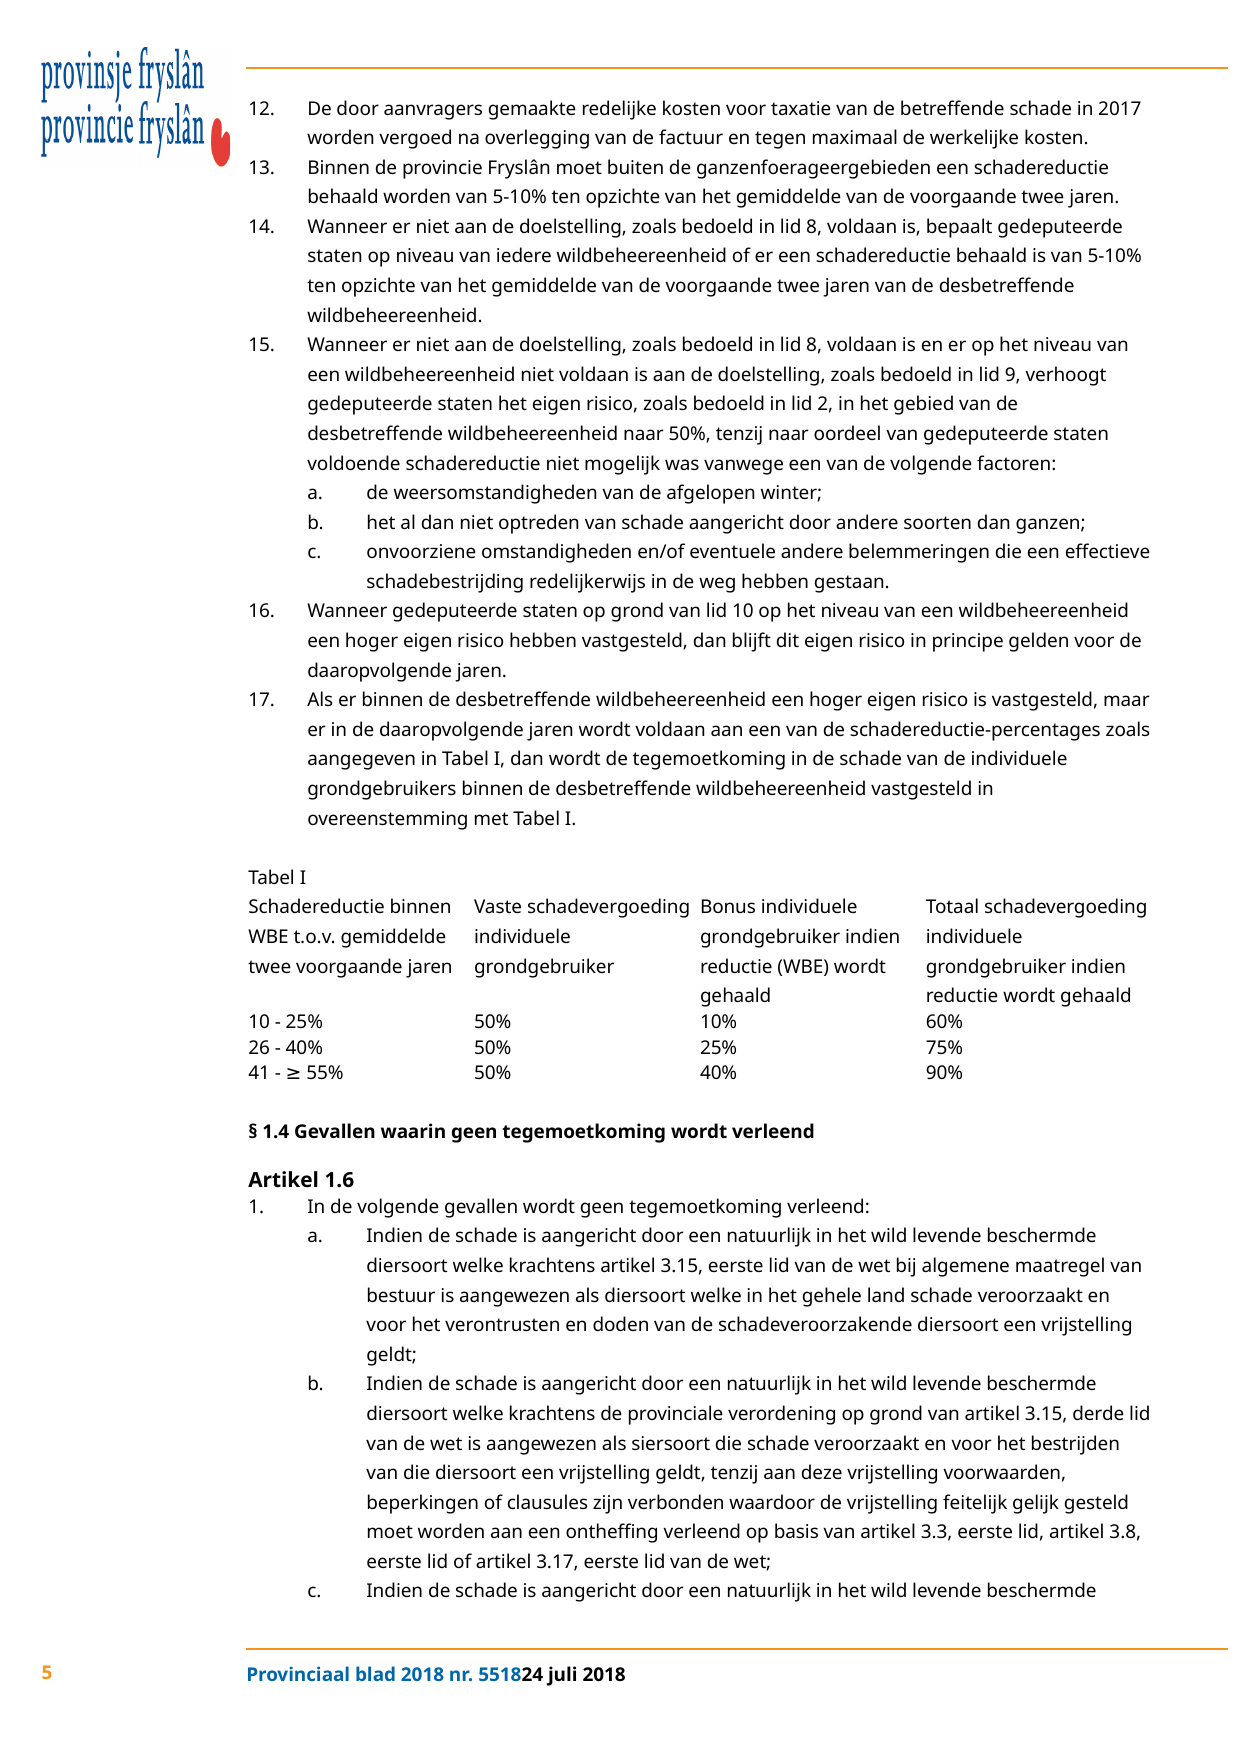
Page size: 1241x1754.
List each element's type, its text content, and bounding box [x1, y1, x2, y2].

list Indien de schade is aangericht door een natuurlijk in het wild levende beschermde [307, 1578, 1152, 1603]
list Als er binnen de desbetreffende wildbeheereenheid een hoger eigen risico is vastgesteld, maar er in de daaropvolgende jaren wordt voldaan aan een van de schadereductie-percentages zoals aangegeven in Tabel I, dan wordt de tegemoetkoming in de schade van de individuele grondgebruikers binnen de desbetreffende wildbeheereenheid vastgesteld in overeenstemming met Tabel I. [248, 686, 1152, 831]
list In de volgende gevallen wordt geen tegemoetkoming verleend: [248, 1193, 1152, 1219]
table_cell 50% [474, 1060, 700, 1085]
table_cell 60% [926, 1008, 1152, 1034]
table_cell 75% [926, 1034, 1152, 1059]
text Tabel I [248, 864, 1152, 890]
table_cell 50% [474, 1008, 700, 1034]
list onvoorziene omstandigheden en/of eventuele andere belemmeringen die een effectieve schadebestrijding redelijkerwijs in de weg hebben gestaan. [307, 538, 1152, 594]
table_header Bonus individuele grondgebruiker indien reductie (WBE) wordt gehaald [700, 894, 926, 1008]
table_cell 41 - ≥ 55% [248, 1060, 474, 1085]
list het al dan niet optreden van schade aangericht door andere soorten dan ganzen; [307, 509, 1152, 535]
list Binnen de provincie Fryslân moet buiten de ganzenfoerageergebieden een schadereductie behaald worden van 5-10% ten opzichte van het gemiddelde van de voorgaande twee jaren. [248, 154, 1152, 209]
table_cell 25% [700, 1034, 926, 1059]
table_cell 40% [700, 1060, 926, 1085]
table_cell 26 - 40% [248, 1034, 474, 1059]
list Indien de schade is aangericht door een natuurlijk in het wild levende beschermde diersoort welke krachtens de provinciale verordening op grond van artikel 3.15, derde lid van de wet is aangewezen als siersoort die schade veroorzaakt en voor het bestrijden van die diersoort een vrijstelling geldt, tenzij aan deze vrijstelling voorwaarden, beperkingen of clausules zijn verbonden waardoor de vrijstelling feitelijk gelijk gesteld moet worden aan een ontheffing verleend op basis van artikel 3.3, eerste lid, artikel 3.8, eerste lid of artikel 3.17, eerste lid van de wet; [307, 1371, 1152, 1574]
table_cell 10% [700, 1008, 926, 1034]
text § 1.4 Gevallen waarin geen tegemoetkoming wordt verleend [248, 1118, 1152, 1144]
list Wanneer er niet aan de doelstelling, zoals bedoeld in lid 8, voldaan is, bepaalt gedeputeerde staten op niveau van iedere wildbeheereenheid of er een schadereductie behaald is van 5-10% ten opzichte van het gemiddelde van de voorgaande twee jaren van de desbetreffende wildbeheereenheid. [248, 213, 1152, 328]
table_header Vaste schadevergoeding individuele grondgebruiker [474, 894, 700, 1008]
table_cell 10 - 25% [248, 1008, 474, 1034]
list Wanneer er niet aan de doelstelling, zoals bedoeld in lid 8, voldaan is en er op het niveau van een wildbeheereenheid niet voldaan is aan de doelstelling, zoals bedoeld in lid 9, verhoogt gedeputeerde staten het eigen risico, zoals bedoeld in lid 2, in het gebied van de desbetreffende wildbeheereenheid naar 50%, tenzij naar oordeel van gedeputeerde staten voldoende schadereductie niet mogelijk was vanwege een van de volgende factoren: [248, 331, 1152, 476]
list Indien de schade is aangericht door een natuurlijk in het wild levende beschermde diersoort welke krachtens artikel 3.15, eerste lid van de wet bij algemene maatregel van bestuur is aangewezen als diersoort welke in het gehele land schade veroorzaakt en voor het verontrusten en doden van de schadeveroorzakende diersoort een vrijstelling geldt; [307, 1223, 1152, 1367]
picture [41, 47, 231, 172]
table_cell 50% [474, 1034, 700, 1059]
table_cell 90% [926, 1060, 1152, 1085]
list de weersomstandigheden van de afgelopen winter; [307, 479, 1152, 505]
list De door aanvragers gemaakte redelijke kosten voor taxatie van de betreffende schade in 2017 worden vergoed na overlegging van de factuur en tegen maximaal de werkelijke kosten. [248, 95, 1152, 150]
table_header Totaal schadevergoeding individuele grondgebruiker indien reductie wordt gehaald [926, 894, 1152, 1008]
text Artikel 1.6 [248, 1165, 1152, 1193]
table_header Schadereductie binnen WBE t.o.v. gemiddelde twee voorgaande jaren [248, 894, 474, 1008]
list Wanneer gedeputeerde staten op grond van lid 10 op het niveau van een wildbeheereenheid een hoger eigen risico hebben vastgesteld, dan blijft dit eigen risico in principe gelden voor de daaropvolgende jaren. [248, 598, 1152, 683]
